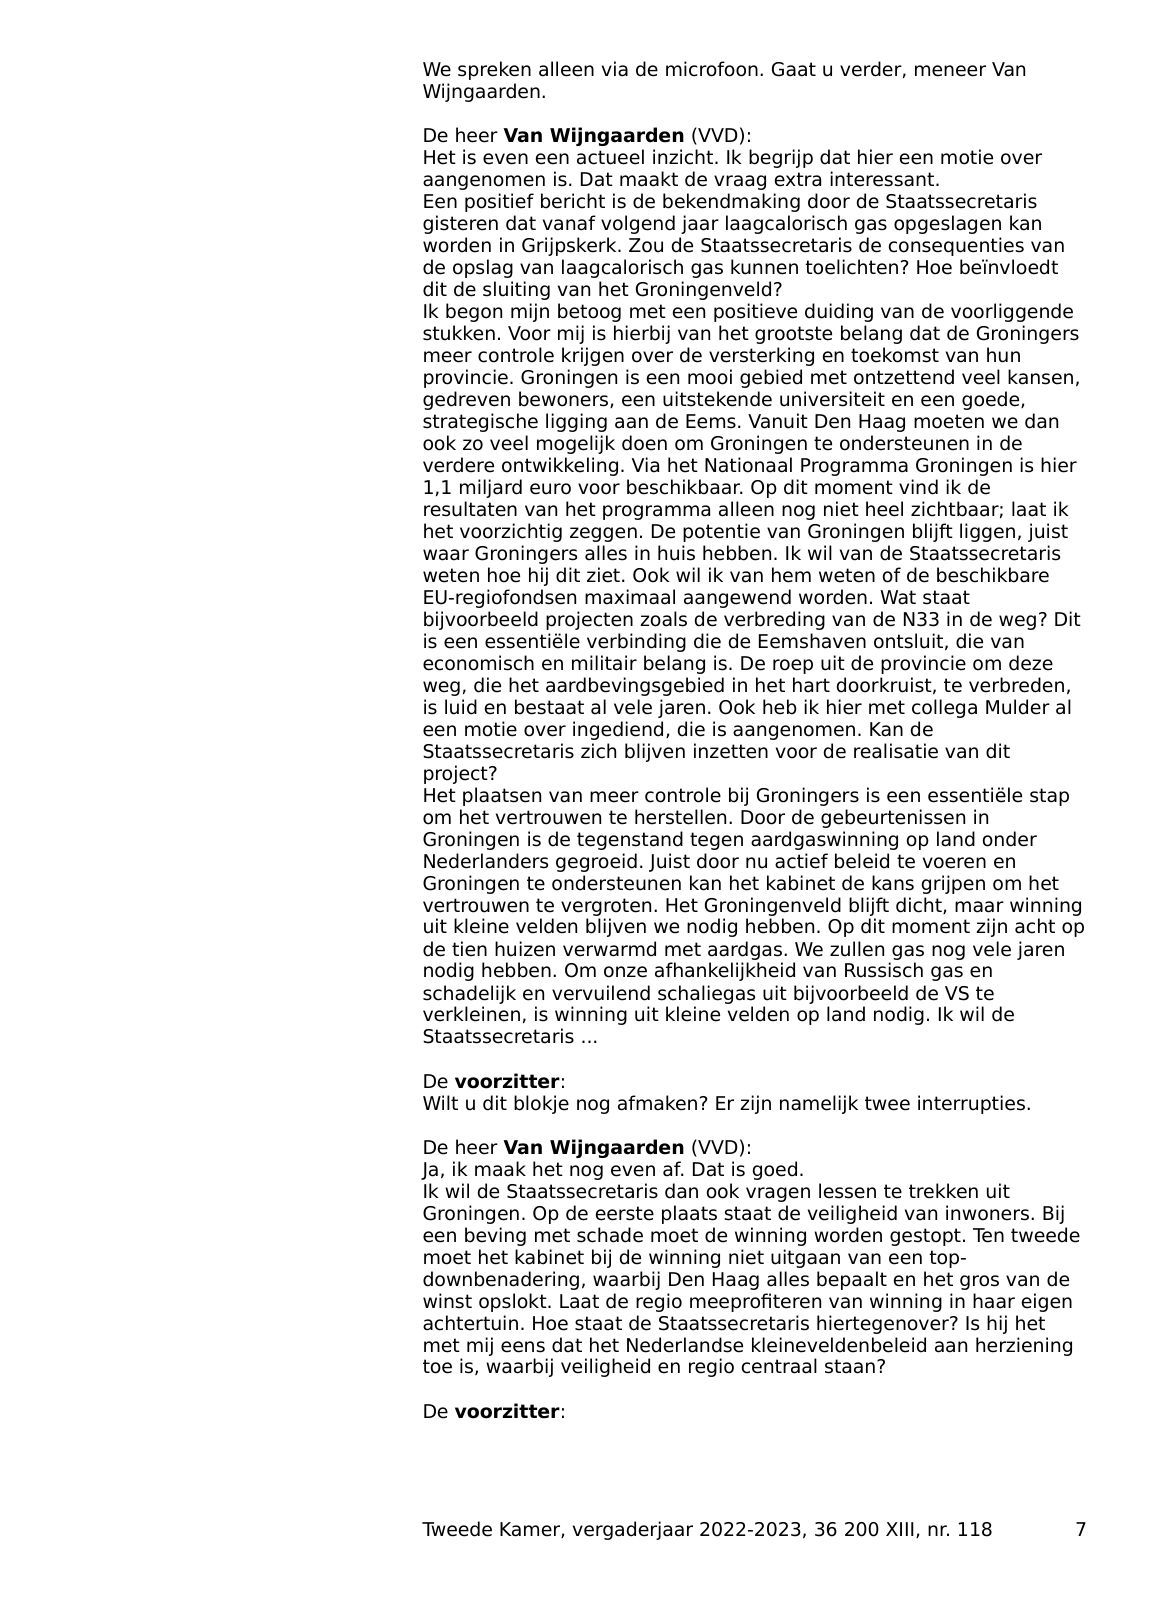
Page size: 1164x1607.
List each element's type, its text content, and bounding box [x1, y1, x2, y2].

text De heer Van Wijngaarden (VVD): [422, 125, 1087, 147]
text Een positief bericht is de bekendmaking door de Staatssecretaris gisteren dat vanaf volgend jaar laagcalorisch gas opgeslagen kan worden in Grijpskerk. Zou de Staatssecretaris de consequenties van de opslag van laagcalorisch gas kunnen toelichten? Hoe beïnvloedt dit de sluiting van het Groningenveld? [422, 191, 1087, 301]
text Ja, ik maak het nog even af. Dat is goed. [422, 1159, 1087, 1181]
text Het is even een actueel inzicht. Ik begrijp dat hier een motie over aangenomen is. Dat maakt de vraag extra interessant. [422, 147, 1087, 191]
text De heer Van Wijngaarden (VVD): [422, 1137, 1087, 1159]
text Ik begon mijn betoog met een positieve duiding van de voorliggende stukken. Voor mij is hierbij van het grootste belang dat de Groningers meer controle krijgen over de versterking en toekomst van hun provincie. Groningen is een mooi gebied met ontzettend veel kansen, gedreven bewoners, een uitstekende universiteit en een goede, strategische ligging aan de Eems. Vanuit Den Haag moeten we dan ook zo veel mogelijk doen om Groningen te ondersteunen in de verdere ontwikkeling. Via het Nationaal Programma Groningen is hier 1,1 miljard euro voor beschikbaar. Op dit moment vind ik de resultaten van het programma alleen nog niet heel zichtbaar; laat ik het voorzichtig zeggen. De potentie van Groningen blijft liggen, juist waar Groningers alles in huis hebben. Ik wil van de Staatssecretaris weten hoe hij dit ziet. Ook wil ik van hem weten of de beschikbare EU-regiofondsen maximaal aangewend worden. Wat staat bijvoorbeeld projecten zoals de verbreding van de N33 in de weg? Dit is een essentiële verbinding die de Eemshaven ontsluit, die van economisch en militair belang is. De roep uit de provincie om deze weg, die het aardbevingsgebied in het hart doorkruist, te verbreden, is luid en bestaat al vele jaren. Ook heb ik hier met collega Mulder al een motie over ingediend, die is aangenomen. Kan de Staatssecretaris zich blijven inzetten voor de realisatie van dit project? [422, 301, 1087, 784]
text De voorzitter: [422, 1401, 1087, 1423]
text De voorzitter: [422, 1071, 1087, 1092]
text Het plaatsen van meer controle bij Groningers is een essentiële stap om het vertrouwen te herstellen. Door de gebeurtenissen in Groningen is de tegenstand tegen aardgaswinning op land onder Nederlanders gegroeid. Juist door nu actief beleid te voeren en Groningen te ondersteunen kan het kabinet de kans grijpen om het vertrouwen te vergroten. Het Groningenveld blijft dicht, maar winning uit kleine velden blijven we nodig hebben. Op dit moment zijn acht op de tien huizen verwarmd met aardgas. We zullen gas nog vele jaren nodig hebben. Om onze afhankelijkheid van Russisch gas en schadelijk en vervuilend schaliegas uit bijvoorbeeld de VS te verkleinen, is winning uit kleine velden op land nodig. Ik wil de Staatssecretaris ... [422, 784, 1087, 1048]
text We spreken alleen via de microfoon. Gaat u verder, meneer Van Wijngaarden. [422, 59, 1087, 103]
text Wilt u dit blokje nog afmaken? Er zijn namelijk twee interrupties. [422, 1092, 1087, 1114]
text Ik wil de Staatssecretaris dan ook vragen lessen te trekken uit Groningen. Op de eerste plaats staat de veiligheid van inwoners. Bij een beving met schade moet de winning worden gestopt. Ten tweede moet het kabinet bij de winning niet uitgaan van een top-downbenadering, waarbij Den Haag alles bepaalt en het gros van de winst opslokt. Laat de regio meeprofiteren van winning in haar eigen achtertuin. Hoe staat de Staatssecretaris hiertegenover? Is hij het met mij eens dat het Nederlandse kleineveldenbeleid aan herziening toe is, waarbij veiligheid en regio centraal staan? [422, 1181, 1087, 1378]
